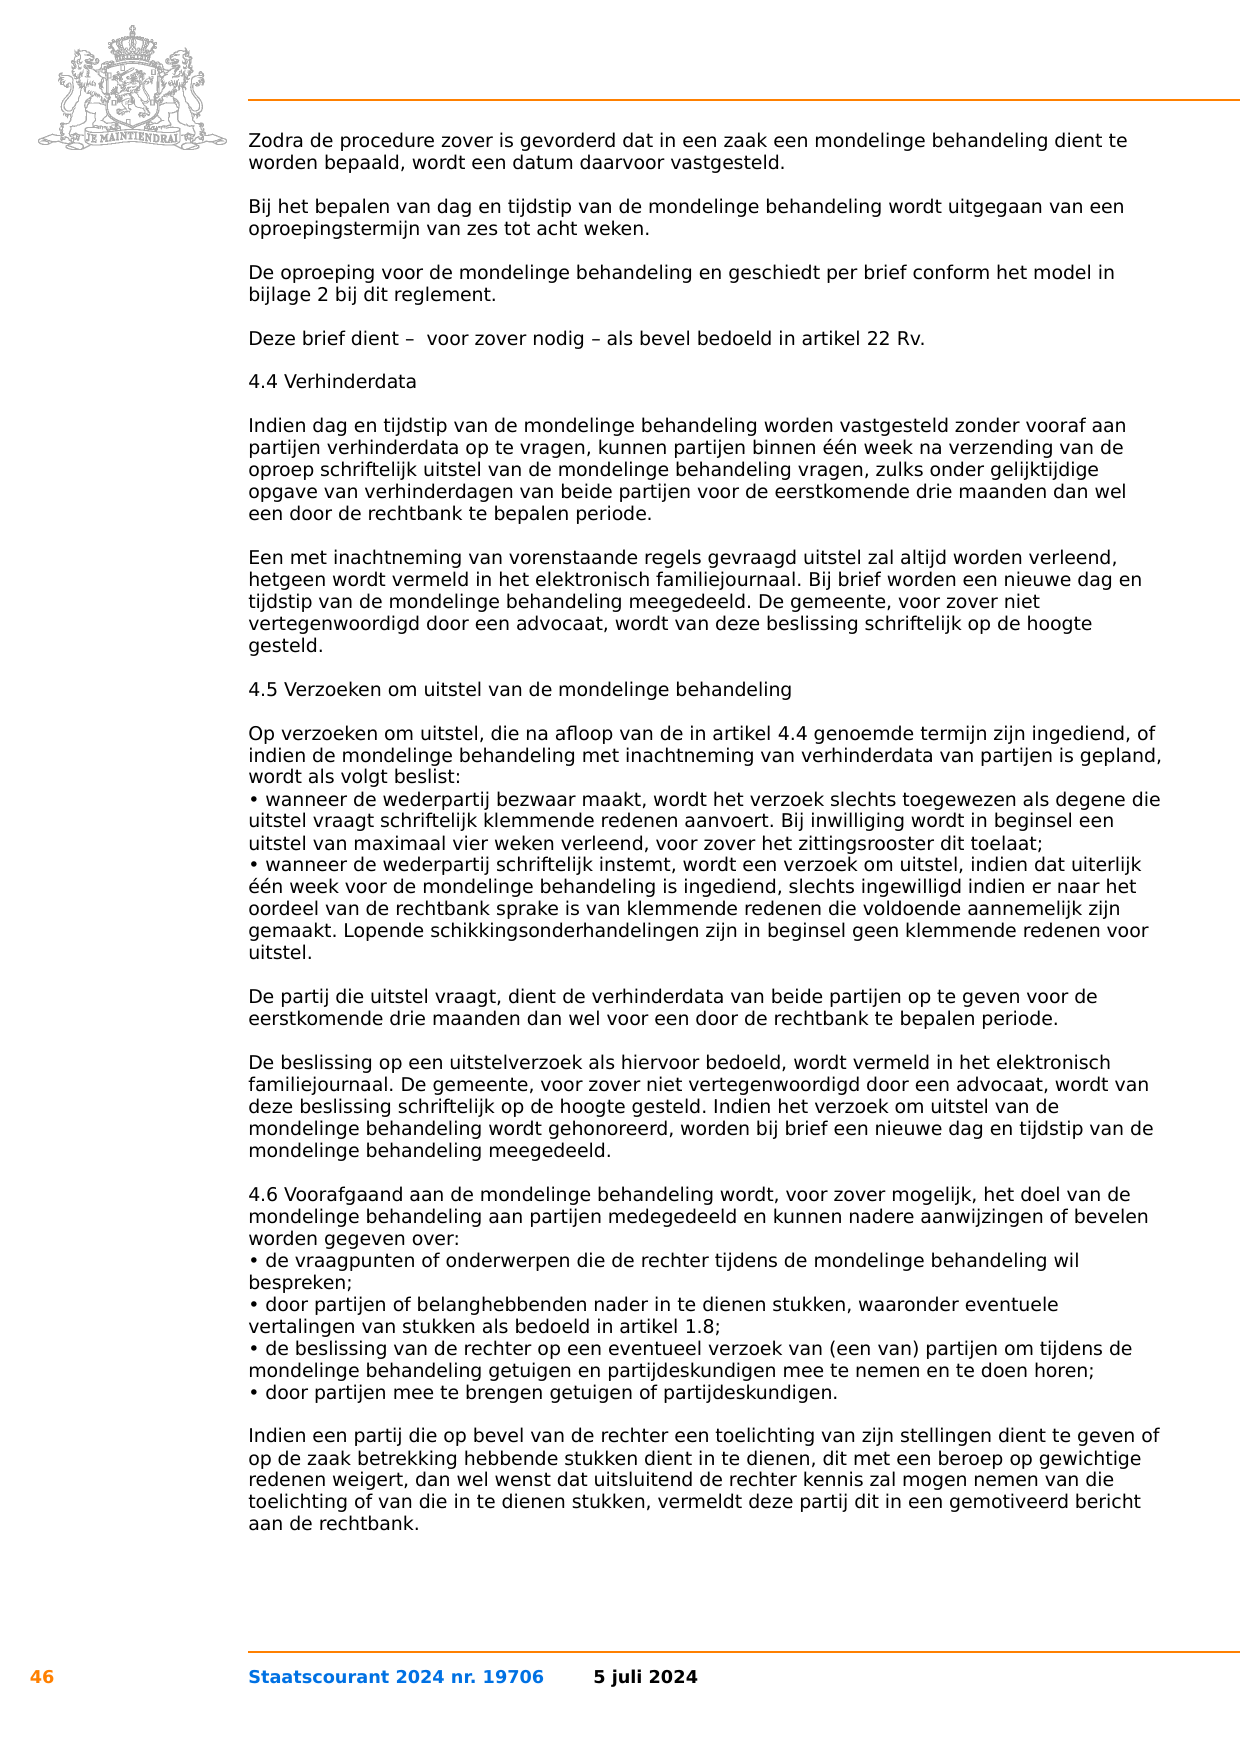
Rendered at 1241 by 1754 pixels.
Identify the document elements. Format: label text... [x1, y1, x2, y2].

text Een met inachtneming van vorenstaande regels gevraagd uitstel zal altijd worden verleend, hetgeen wordt vermeld in het elektronisch familiejournaal. Bij brief worden een nieuwe dag en tijdstip van de mondelinge behandeling meegedeeld. De gemeente, voor zover niet vertegenwoordigd door een advocaat, wordt van deze beslissing schriftelijk op de hoogte gesteld. [248, 547, 1163, 657]
text 4.6 Voorafgaand aan de mondelinge behandeling wordt, voor zover mogelijk, het doel van de mondelinge behandeling aan partijen medegedeeld en kunnen nadere aanwijzingen of bevelen worden gegeven over: [248, 1184, 1163, 1250]
text De partij die uitstel vraagt, dient de verhinderdata van beide partijen op te geven voor de eerstkomende drie maanden dan wel voor een door de rechtbank te bepalen periode. [248, 986, 1163, 1030]
text De beslissing op een uitstelverzoek als hiervoor bedoeld, wordt vermeld in het elektronisch familiejournaal. De gemeente, voor zover niet vertegenwoordigd door een advocaat, wordt van deze beslissing schriftelijk op de hoogte gesteld. Indien het verzoek om uitstel van de mondelinge behandeling wordt gehonoreerd, worden bij brief een nieuwe dag en tijdstip van de mondelinge behandeling meegedeeld. [248, 1052, 1163, 1162]
text • wanneer de wederpartij schriftelijk instemt, wordt een verzoek om uitstel, indien dat uiterlijk één week voor de mondelinge behandeling is ingediend, slechts ingewilligd indien er naar het oordeel van de rechtbank sprake is van klemmende redenen die voldoende aannemelijk zijn gemaakt. Lopende schikkingsonderhandelingen zijn in beginsel geen klemmende redenen voor uitstel. [248, 854, 1163, 964]
text 4.5 Verzoeken om uitstel van de mondelinge behandeling [248, 679, 1163, 701]
picture [38, 25, 227, 150]
text De oproeping voor de mondelinge behandeling en geschiedt per brief conform het model in bijlage 2 bij dit reglement. [248, 262, 1163, 306]
text Bij het bepalen van dag en tijdstip van de mondelinge behandeling wordt uitgegaan van een oproepingstermijn van zes tot acht weken. [248, 196, 1163, 240]
text • door partijen mee te brengen getuigen of partijdeskundigen. [248, 1382, 1163, 1403]
text • door partijen of belanghebbenden nader in te dienen stukken, waaronder eventuele vertalingen van stukken als bedoeld in artikel 1.8; [248, 1294, 1163, 1338]
text Op verzoeken om uitstel, die na afloop van de in artikel 4.4 genoemde termijn zijn ingediend, of indien de mondelinge behandeling met inachtneming van verhinderdata van partijen is gepland, wordt als volgt beslist: [248, 722, 1163, 788]
text Deze brief dient – voor zover nodig – als bevel bedoeld in artikel 22 Rv. [248, 327, 1163, 349]
text Indien een partij die op bevel van de rechter een toelichting van zijn stellingen dient te geven of op de zaak betrekking hebbende stukken dient in te dienen, dit met een beroep op gewichtige redenen weigert, dan wel wenst dat uitsluitend de rechter kennis zal mogen nemen van die toelichting of van die in te dienen stukken, vermeldt deze partij dit in een gemotiveerd bericht aan de rechtbank. [248, 1425, 1163, 1535]
text 4.4 Verhinderdata [248, 371, 1163, 393]
text Zodra de procedure zover is gevorderd dat in een zaak een mondelinge behandeling dient te worden bepaald, wordt een datum daarvoor vastgesteld. [248, 130, 1163, 174]
text • de beslissing van de rechter op een eventueel verzoek van (een van) partijen om tijdens de mondelinge behandeling getuigen en partijdeskundigen mee te nemen en te doen horen; [248, 1338, 1163, 1382]
text • de vraagpunten of onderwerpen die de rechter tijdens de mondelinge behandeling wil bespreken; [248, 1250, 1163, 1294]
text • wanneer de wederpartij bezwaar maakt, wordt het verzoek slechts toegewezen als degene die uitstel vraagt schriftelijk klemmende redenen aanvoert. Bij inwilliging wordt in beginsel een uitstel van maximaal vier weken verleend, voor zover het zittingsrooster dit toelaat; [248, 788, 1163, 854]
text Indien dag en tijdstip van de mondelinge behandeling worden vastgesteld zonder vooraf aan partijen verhinderdata op te vragen, kunnen partijen binnen één week na verzending van de oproep schriftelijk uitstel van de mondelinge behandeling vragen, zulks onder gelijktijdige opgave van verhinderdagen van beide partijen voor de eerstkomende drie maanden dan wel een door de rechtbank te bepalen periode. [248, 415, 1163, 525]
